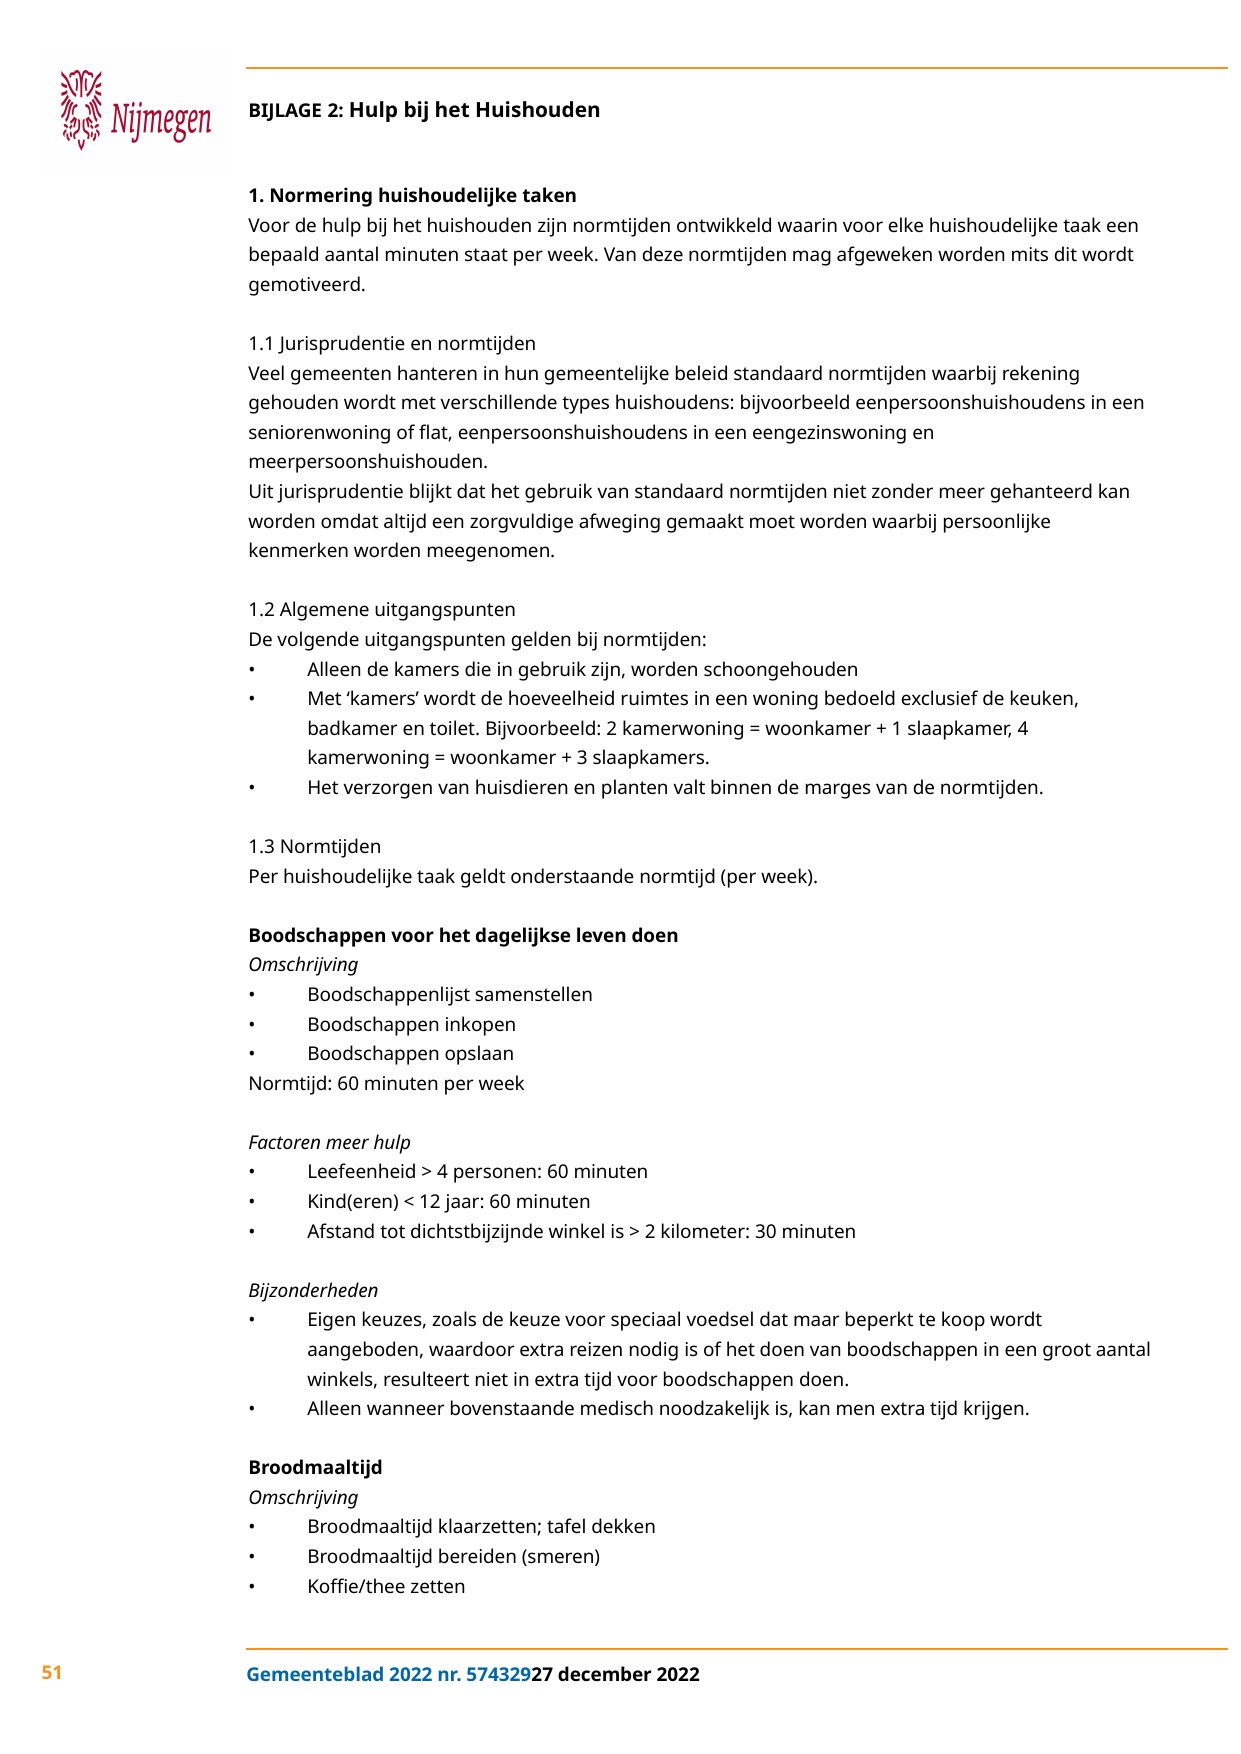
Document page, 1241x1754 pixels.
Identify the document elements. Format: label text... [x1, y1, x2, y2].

list Kind(eren) < 12 jaar: 60 minuten [248, 1188, 1152, 1214]
list Afstand tot dichtstbijzijnde winkel is > 2 kilometer: 30 minuten [248, 1218, 1152, 1244]
text 1.3 Normtijden [248, 833, 1152, 859]
text 1.1 Jurisprudentie en normtijden [248, 330, 1152, 356]
list Boodschappen opslaan [248, 1040, 1152, 1066]
text 1. Normering huishoudelijke taken [248, 182, 1152, 208]
list Alleen de kamers die in gebruik zijn, worden schoongehouden [248, 656, 1152, 682]
text BIJLAGE 2: Hulp bij het Huishouden [248, 95, 1152, 123]
picture [41, 47, 231, 172]
text Voor de hulp bij het huishouden zijn normtijden ontwikkeld waarin voor elke huishoudelijke taak een bepaald aantal minuten staat per week. Van deze normtijden mag afgeweken worden mits dit wordt gemotiveerd. [248, 212, 1152, 297]
text Omschrijving [248, 1484, 1152, 1510]
text Boodschappen voor het dagelijkse leven doen [248, 922, 1152, 948]
text Per huishoudelijke taak geldt onderstaande normtijd (per week). [248, 863, 1152, 889]
list Boodschappen inkopen [248, 1011, 1152, 1037]
list Leefeenheid > 4 personen: 60 minuten [248, 1159, 1152, 1184]
text Veel gemeenten hanteren in hun gemeentelijke beleid standaard normtijden waarbij rekening gehouden wordt met verschillende types huishoudens: bijvoorbeeld eenpersoonshuishoudens in een seniorenwoning of flat, eenpersoonshuishoudens in een eengezinswoning en meerpersoonshuishouden. [248, 360, 1152, 474]
text Uit jurisprudentie blijkt dat het gebruik van standaard normtijden niet zonder meer gehanteerd kan worden omdat altijd een zorgvuldige afweging gemaakt moet worden waarbij persoonlijke kenmerken worden meegenomen. [248, 478, 1152, 563]
text Normtijd: 60 minuten per week [248, 1070, 1152, 1096]
list Broodmaaltijd klaarzetten; tafel dekken [248, 1514, 1152, 1539]
list Het verzorgen van huisdieren en planten valt binnen de marges van de normtijden. [248, 774, 1152, 800]
text 1.2 Algemene uitgangspunten [248, 597, 1152, 622]
text Factoren meer hulp [248, 1129, 1152, 1155]
list Eigen keuzes, zoals de keuze voor speciaal voedsel dat maar beperkt te koop wordt aangeboden, waardoor extra reizen nodig is of het doen van boodschappen in een groot aantal winkels, resulteert niet in extra tijd voor boodschappen doen. [248, 1307, 1152, 1392]
list Koffie/thee zetten [248, 1573, 1152, 1599]
text Bijzonderheden [248, 1277, 1152, 1303]
text Omschrijving [248, 952, 1152, 977]
text De volgende uitgangspunten gelden bij normtijden: [248, 626, 1152, 652]
list Met ‘kamers’ wordt de hoeveelheid ruimtes in een woning bedoeld exclusief de keuken, badkamer en toilet. Bijvoorbeeld: 2 kamerwoning = woonkamer + 1 slaapkamer, 4 kamerwoning = woonkamer + 3 slaapkamers. [248, 685, 1152, 770]
list Broodmaaltijd bereiden (smeren) [248, 1543, 1152, 1569]
list Alleen wanneer bovenstaande medisch noodzakelijk is, kan men extra tijd krijgen. [248, 1395, 1152, 1421]
list Boodschappenlijst samenstellen [248, 981, 1152, 1007]
text Broodmaaltijd [248, 1454, 1152, 1480]
